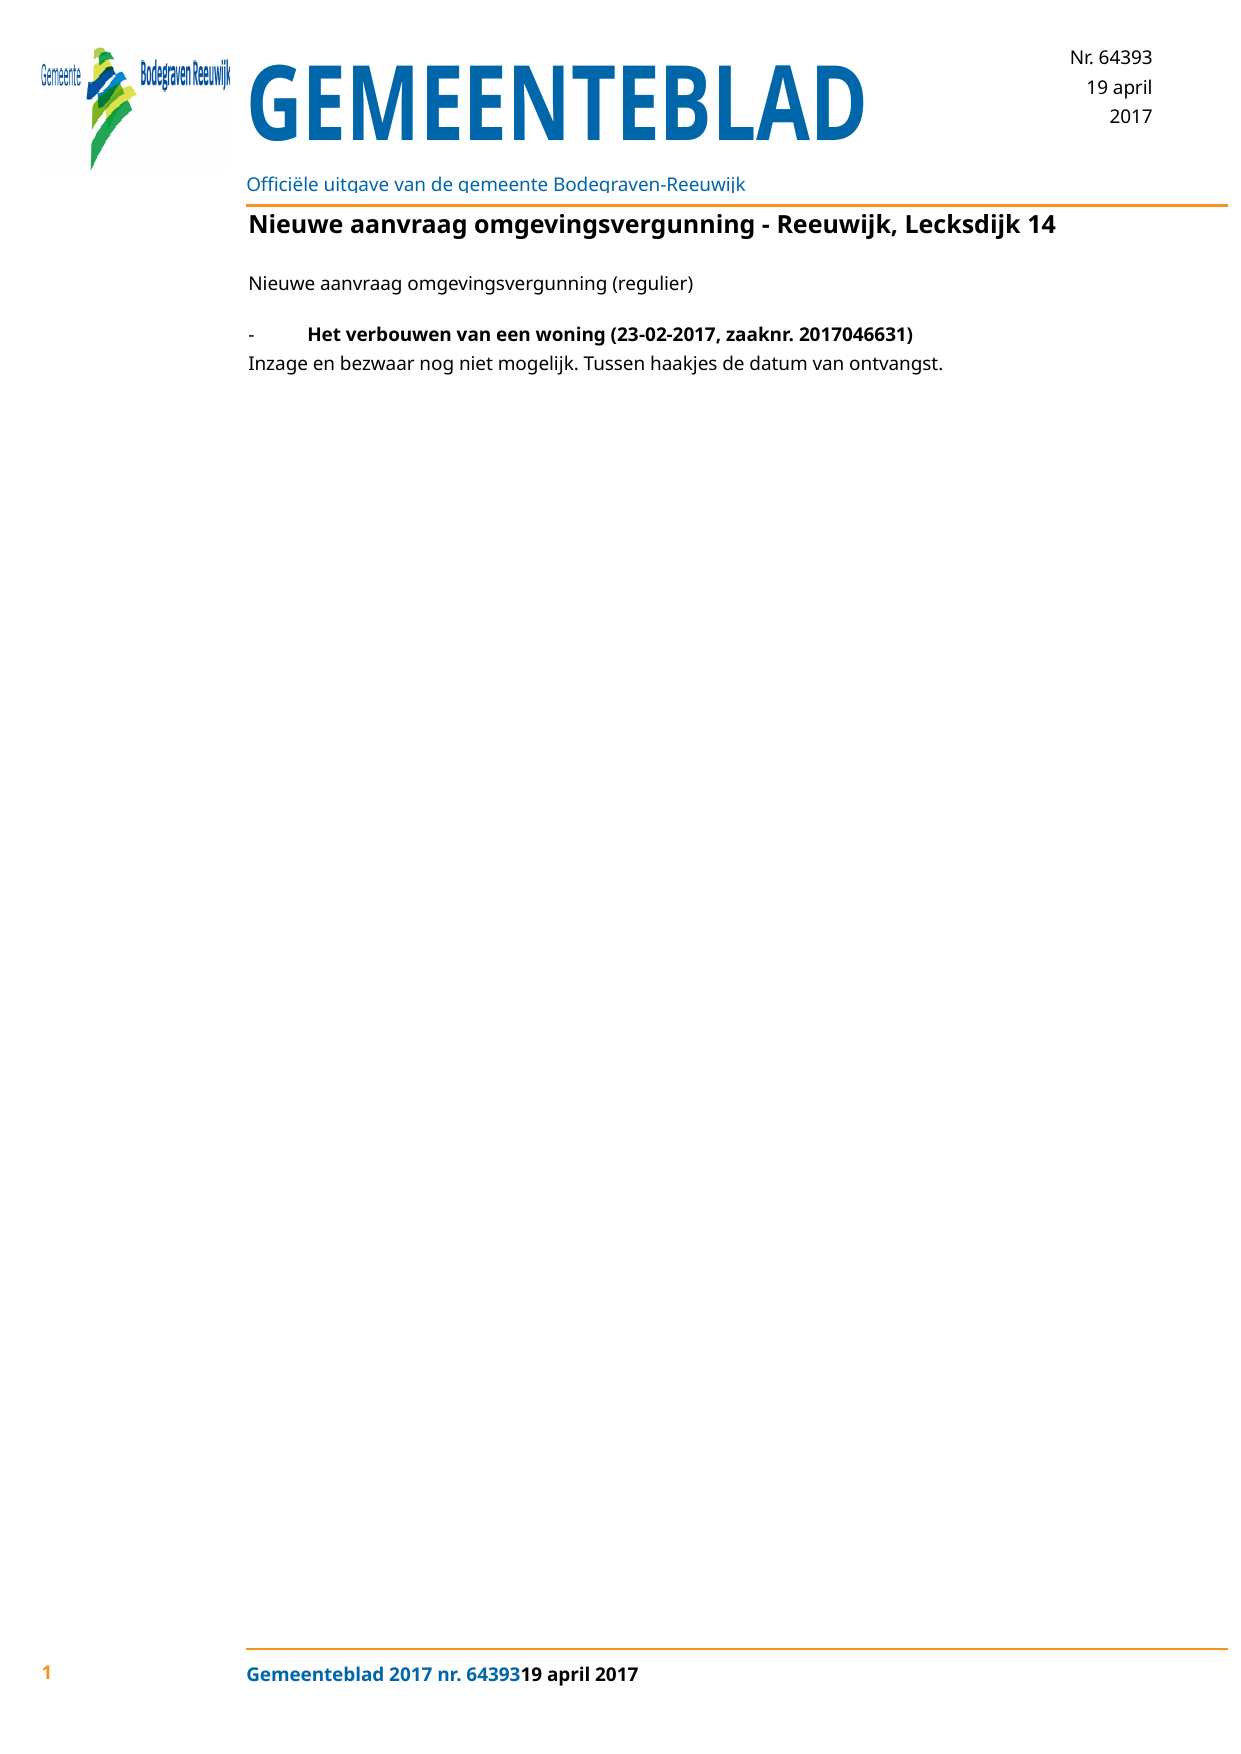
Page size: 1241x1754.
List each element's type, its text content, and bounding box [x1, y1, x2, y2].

text Nieuwe aanvraag omgevingsvergunning (regulier) [248, 270, 1152, 296]
text Nieuwe aanvraag omgevingsvergunning - Reeuwijk, Lecksdijk 14 [248, 207, 1152, 241]
picture [41, 47, 231, 172]
text Inzage en bezwaar nog niet mogelijk. Tussen haakjes de datum van ontvangst. [248, 350, 1152, 376]
list Het verbouwen van een woning (23‑02‑2017, zaaknr. 2017046631) [248, 321, 1152, 346]
